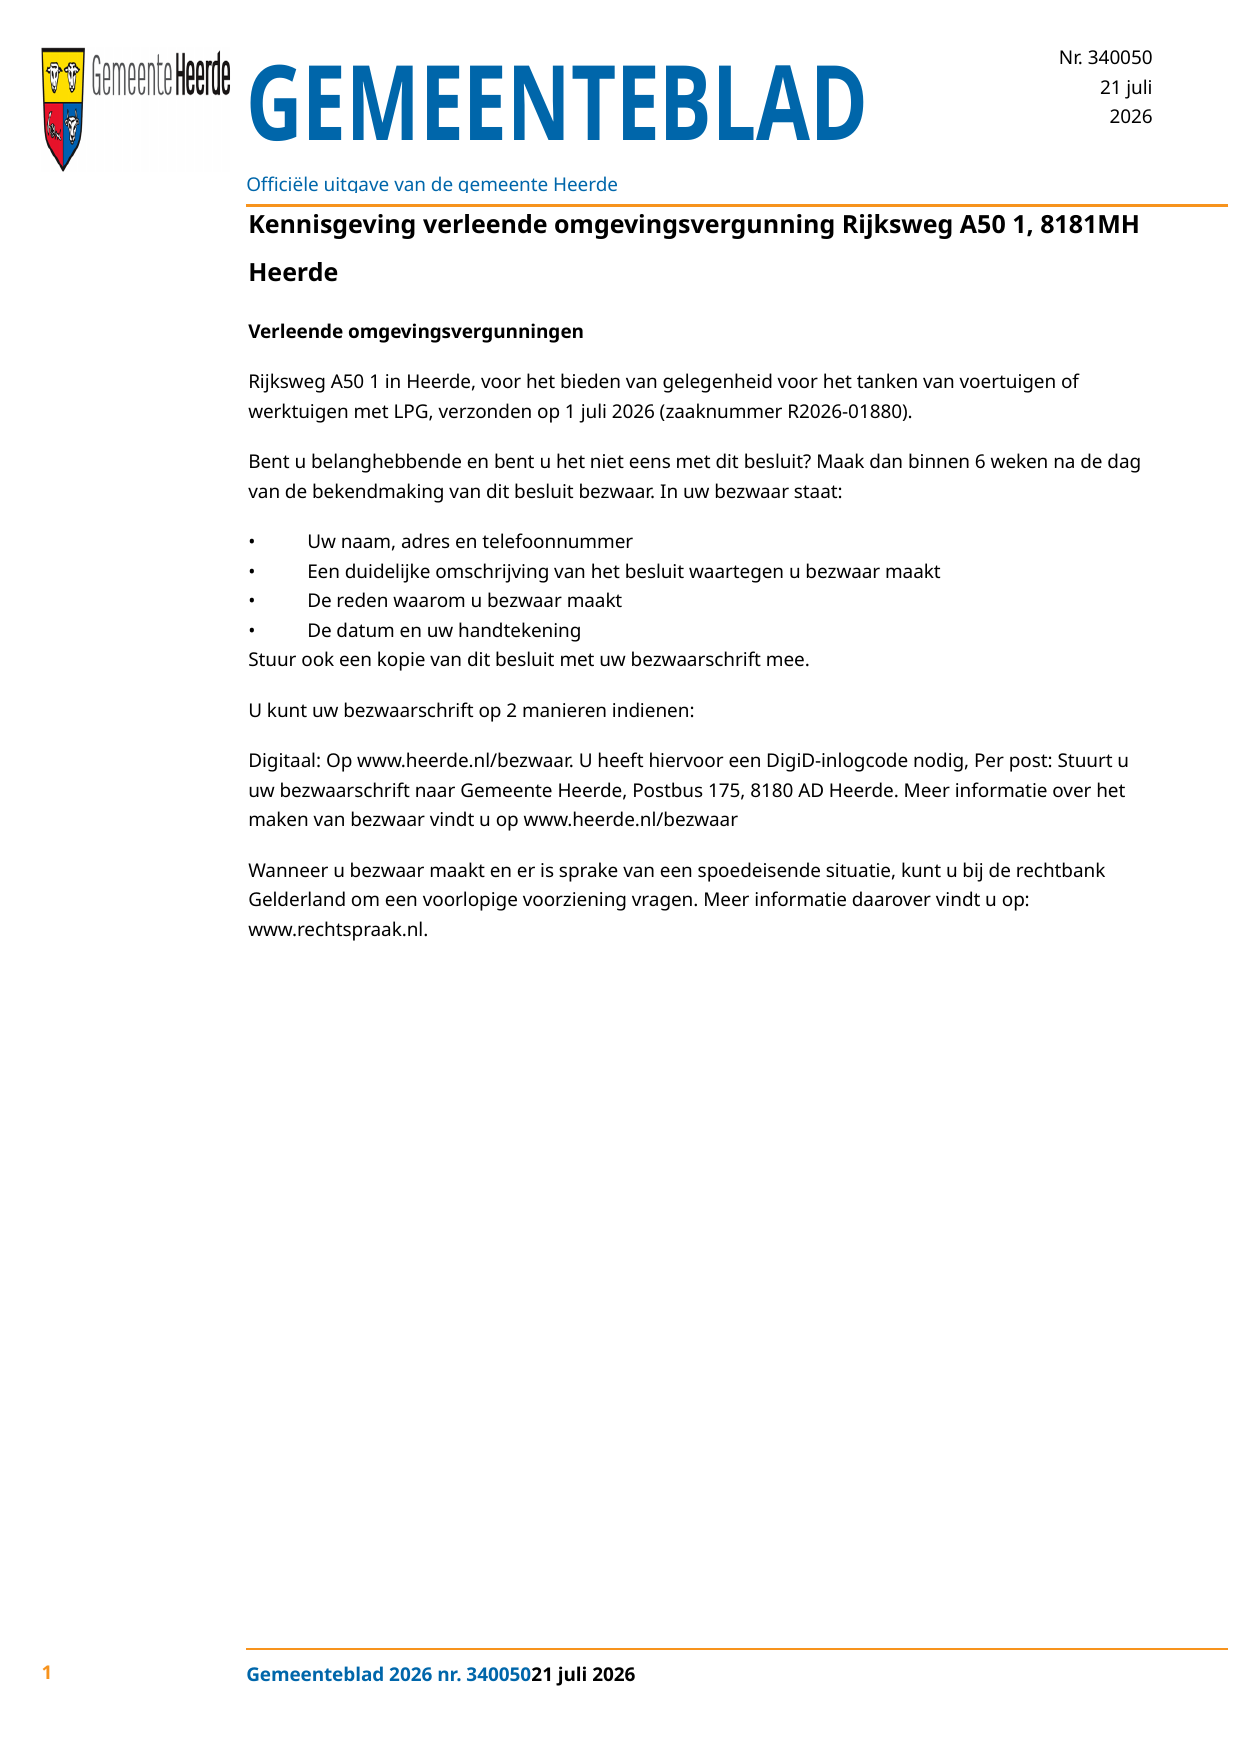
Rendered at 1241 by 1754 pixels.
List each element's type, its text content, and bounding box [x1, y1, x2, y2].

text Digitaal: Op www.heerde.nl/bezwaar. U heeft hiervoor een DigiD-inlogcode nodig, Per post: Stuurt u uw bezwaarschrift naar Gemeente Heerde, Postbus 175, 8180 AD Heerde. Meer informatie over het maken van bezwaar vindt u op www.heerde.nl/bezwaar [248, 747, 1152, 832]
list De reden waarom u bezwaar maakt [248, 587, 1152, 613]
text Kennisgeving verleende omgevingsvergunning Rijksweg A50 1, 8181MH Heerde [248, 207, 1152, 288]
text Rijksweg A50 1 in Heerde, voor het bieden van gelegenheid voor het tanken van voertuigen of werktuigen met LPG, verzonden op 1 juli 2026 (zaaknummer R2026-01880). [248, 368, 1152, 424]
text Bent u belanghebbende en bent u het niet eens met dit besluit? Maak dan binnen 6 weken na de dag van de bekendmaking van dit besluit bezwaar. In uw bezwaar staat: [248, 448, 1152, 504]
text Verleende omgevingsvergunningen [248, 318, 1152, 344]
text Stuur ook een kopie van dit besluit met uw bezwaarschrift mee. [248, 647, 1152, 672]
text U kunt uw bezwaarschrift op 2 manieren indienen: [248, 697, 1152, 723]
picture [41, 47, 231, 172]
list De datum en uw handtekening [248, 617, 1152, 643]
list Uw naam, adres en telefoonnummer [248, 528, 1152, 554]
text Wanneer u bezwaar maakt en er is sprake van een spoedeisende situatie, kunt u bij de rechtbank Gelderland om een voorlopige voorziening vragen. Meer informatie daarover vindt u op: www.rechtspraak.nl. [248, 857, 1152, 942]
list Een duidelijke omschrijving van het besluit waartegen u bezwaar maakt [248, 558, 1152, 584]
